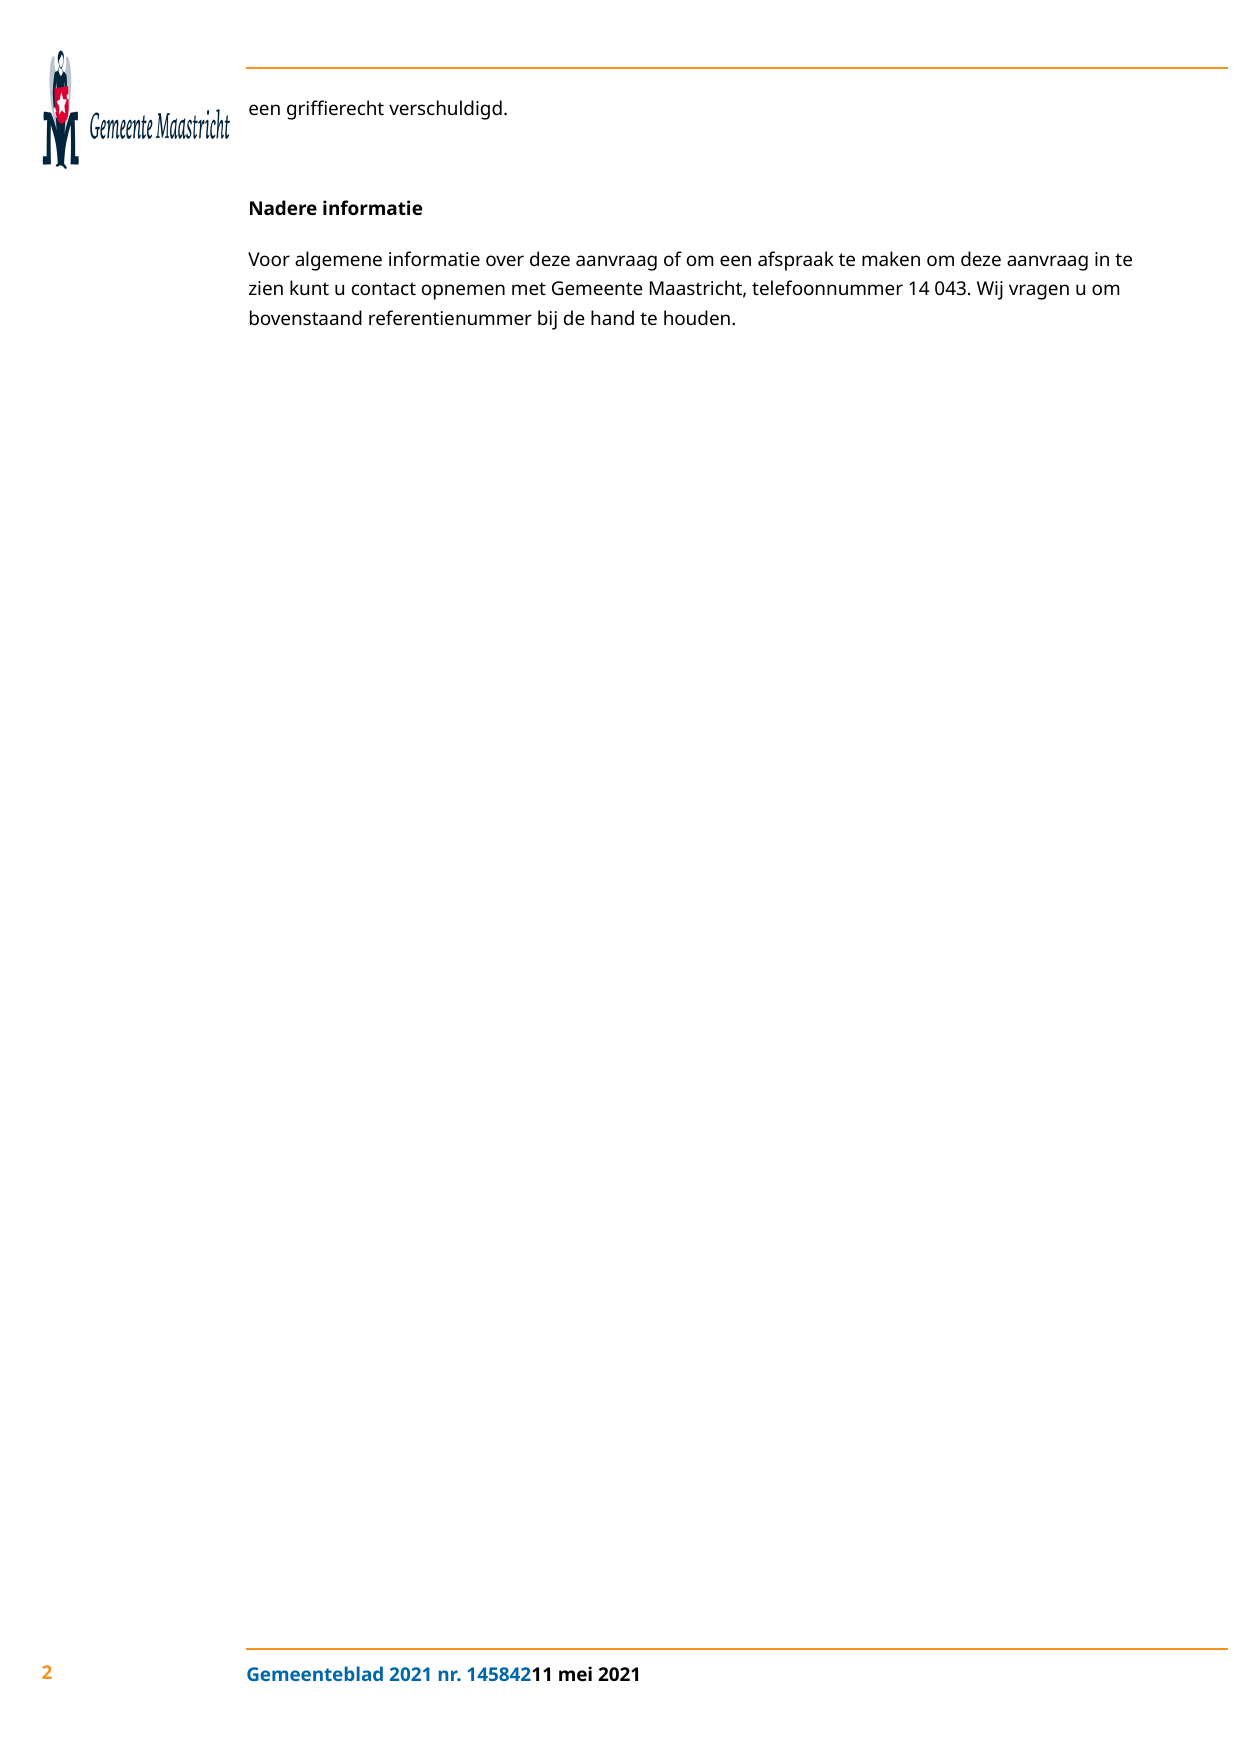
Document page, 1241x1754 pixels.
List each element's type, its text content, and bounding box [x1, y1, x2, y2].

text een griffierecht verschuldigd. [248, 95, 1152, 121]
text Voor algemene informatie over deze aanvraag of om een afspraak te maken om deze aanvraag in te zien kunt u contact opnemen met Gemeente Maastricht, telefoonnummer 14 043. Wij vragen u om bovenstaand referentienummer bij de hand te houden. [248, 246, 1152, 331]
text Nadere informatie [248, 196, 1152, 221]
picture [41, 47, 231, 172]
